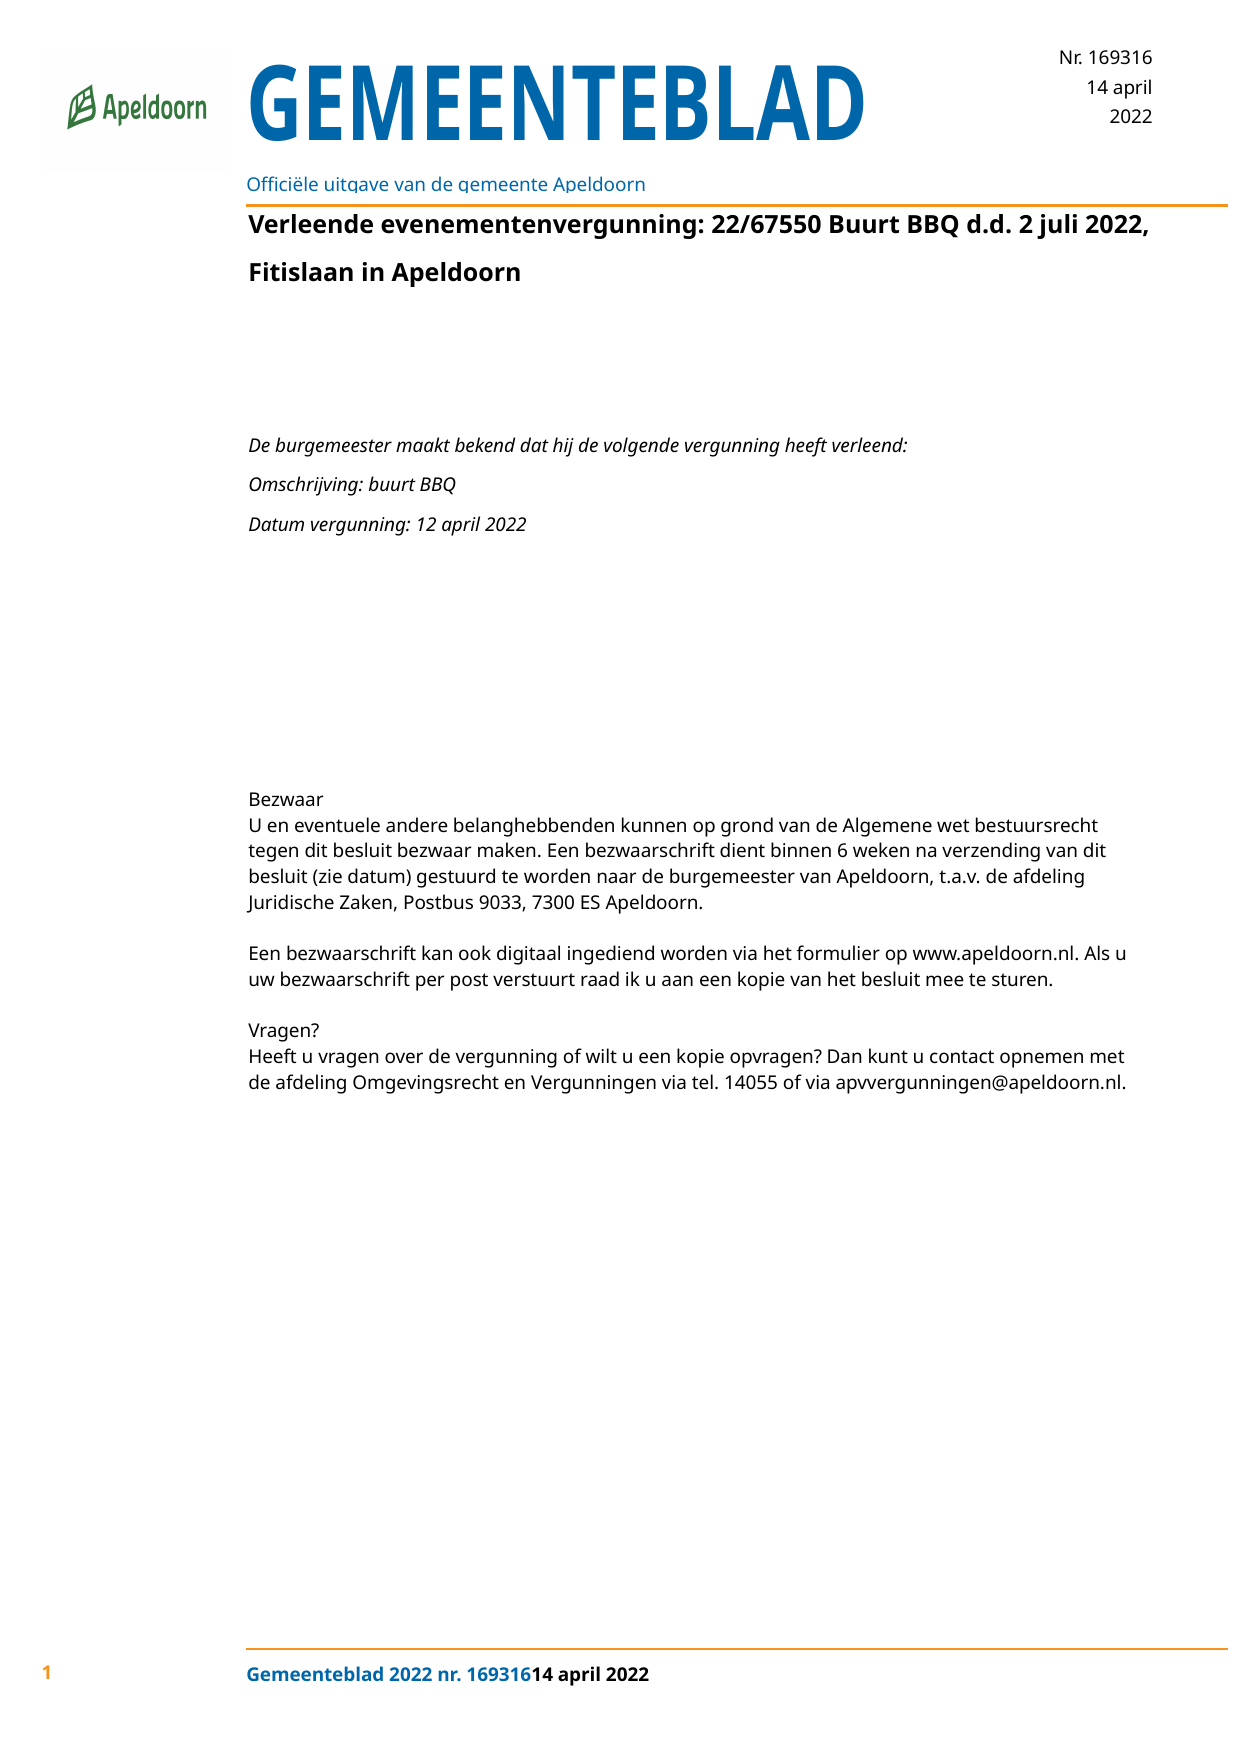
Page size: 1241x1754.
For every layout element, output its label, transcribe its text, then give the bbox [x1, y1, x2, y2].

text Omschrijving: buurt BBQ [248, 472, 1152, 497]
text Een bezwaarschrift kan ook digitaal ingediend worden via het formulier op www.apeldoorn.nl. Als u uw bezwaarschrift per post verstuurt raad ik u aan een kopie van het besluit mee te sturen. [248, 940, 1152, 992]
text Datum vergunning: 12 april 2022 [248, 511, 1152, 537]
text Vragen? [248, 1018, 1152, 1043]
text Heeft u vragen over de vergunning of wilt u een kopie opvragen? Dan kunt u contact opnemen met de afdeling Omgevingsrecht en Vergunningen via tel. 14055 of via apvvergunningen@apeldoorn.nl. [248, 1043, 1152, 1095]
picture [41, 47, 231, 172]
text Verleende evenementenvergunning: 22/67550 Buurt BBQ d.d. 2 juli 2022, Fitislaan in Apeldoorn [248, 207, 1152, 288]
text De burgemeester maakt bekend dat hij de volgende vergunning heeft verleend: [248, 432, 1152, 458]
text Bezwaar [248, 786, 1152, 812]
text U en eventuele andere belanghebbenden kunnen op grond van de Algemene wet bestuursrecht tegen dit besluit bezwaar maken. Een bezwaarschrift dient binnen 6 weken na verzending van dit besluit (zie datum) gestuurd te worden naar de burgemeester van Apeldoorn, t.a.v. de afdeling Juridische Zaken, Postbus 9033, 7300 ES Apeldoorn. [248, 812, 1152, 915]
